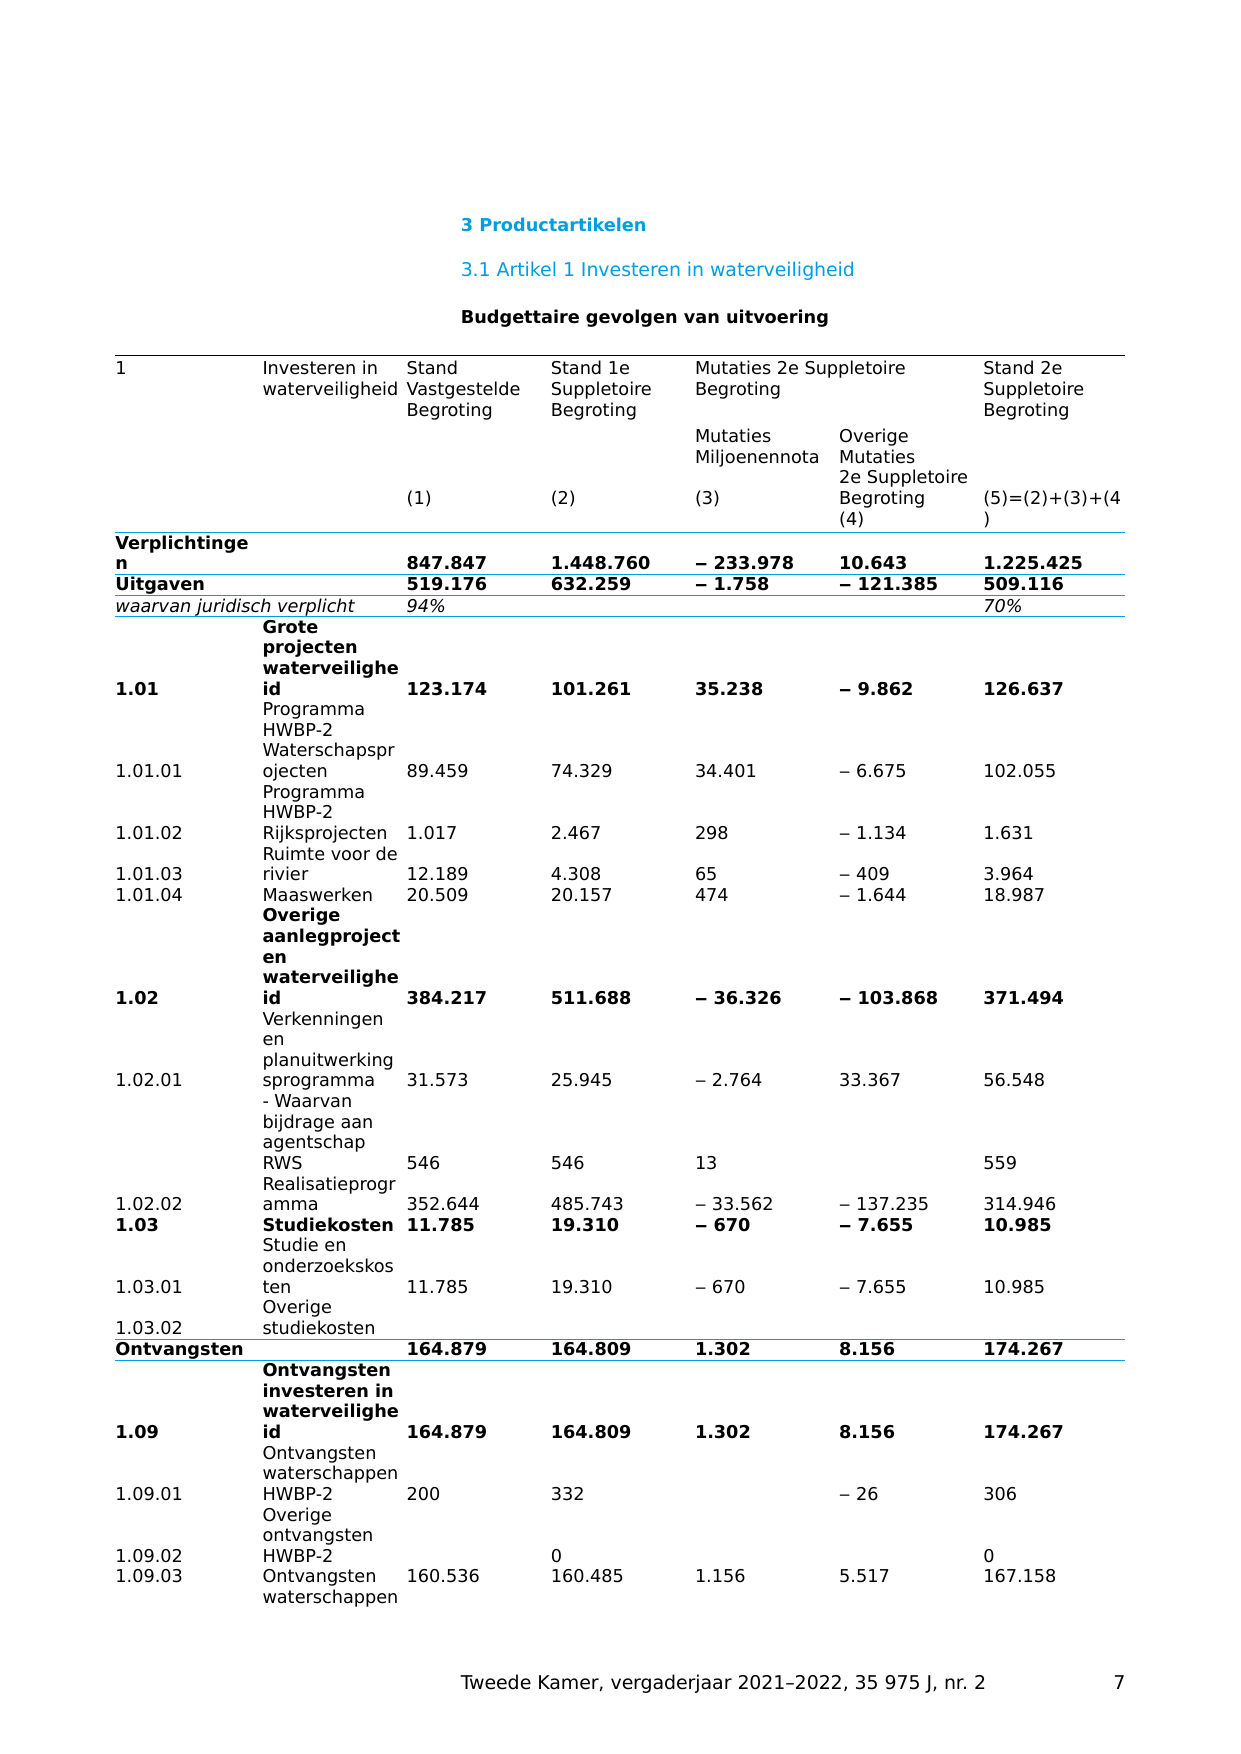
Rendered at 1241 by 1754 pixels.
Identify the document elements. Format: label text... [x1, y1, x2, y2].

table_cell 2.467 [548, 782, 692, 843]
table_cell 19.310 [548, 1235, 692, 1297]
table_cell Programma HWBP-2 Waterschapsprojecten [259, 699, 403, 782]
table_cell Mutaties 2e Suppletoire Begroting [692, 356, 980, 423]
table_cell 174.267 [980, 1361, 1125, 1443]
table_cell 1.01.02 [115, 782, 259, 843]
table_cell ‒ 6.675 [836, 699, 980, 782]
table_cell ‒ 2.764 [692, 1009, 836, 1091]
table_cell 18.987 [980, 885, 1125, 905]
table_cell 298 [692, 782, 836, 843]
table_cell 1.01.01 [115, 699, 259, 782]
table_cell ‒ 1.758 [692, 575, 836, 595]
table_cell [404, 1505, 548, 1566]
table_cell Overige studiekosten [259, 1297, 403, 1338]
table_cell ‒ 121.385 [836, 575, 980, 595]
table_cell 25.945 [548, 1009, 692, 1091]
table_cell 1.631 [980, 782, 1125, 843]
table_cell 10.643 [836, 533, 980, 574]
table_cell 1.09.03 [115, 1566, 259, 1608]
table_cell [692, 596, 836, 616]
table_cell Uitgaven [115, 575, 259, 595]
table_cell 1.09 [115, 1361, 259, 1443]
table_cell 306 [980, 1443, 1125, 1504]
table_header Tabel 3 Budgettaire gevolgen van uitvoering artikel x artikelnaam (bedragen x € 1.000) [115, 330, 1125, 355]
table_cell 56.548 [980, 1009, 1125, 1091]
table_cell [259, 575, 403, 595]
table_cell [836, 596, 980, 616]
table_cell 8.156 [836, 1340, 980, 1360]
table_cell 1.302 [692, 1340, 836, 1360]
table_cell 20.157 [548, 885, 692, 905]
table_cell Ontvangsten waterschappen HWBP-2 [259, 1443, 403, 1504]
table_cell [692, 1505, 836, 1566]
table_cell 160.485 [548, 1566, 692, 1608]
table_cell 3.964 [980, 844, 1125, 885]
table_cell 200 [404, 1443, 548, 1504]
table_cell 352.644 [404, 1174, 548, 1215]
table_cell 1.225.425 [980, 533, 1125, 574]
table_cell 0 [548, 1505, 692, 1566]
table_cell 1.302 [692, 1361, 836, 1443]
table_cell [548, 596, 692, 616]
table_cell waarvan juridisch verplicht [115, 596, 403, 616]
table_cell 1.09.02 [115, 1505, 259, 1566]
table_cell Verkenningen en planuitwerkingsprogramma [259, 1009, 403, 1091]
table_cell ‒ 670 [692, 1235, 836, 1297]
table_cell 1.01.03 [115, 844, 259, 885]
table_cell [980, 1297, 1125, 1338]
table_cell 13 [692, 1091, 836, 1173]
table_cell 74.329 [548, 699, 692, 782]
table_cell ‒ 670 [692, 1215, 836, 1235]
table_cell 1.02.02 [115, 1174, 259, 1215]
table_cell 164.809 [548, 1361, 692, 1443]
table_cell Realisatieprogramma [259, 1174, 403, 1215]
table_cell 509.116 [980, 575, 1125, 595]
table_cell 371.494 [980, 905, 1125, 1008]
table_cell 89.459 [404, 699, 548, 782]
table_cell 1.156 [692, 1566, 836, 1608]
text Budgettaire gevolgen van uitvoering [461, 305, 1125, 328]
table_cell 0 [980, 1505, 1125, 1566]
table_cell [836, 1505, 980, 1566]
table_cell 1.09.01 [115, 1443, 259, 1504]
table_cell 519.176 [404, 575, 548, 595]
table_cell 332 [548, 1443, 692, 1504]
table_cell 102.055 [980, 699, 1125, 782]
table_cell 160.536 [404, 1566, 548, 1608]
title 3.1 Artikel 1 Investeren in waterveiligheid [461, 259, 1125, 281]
table_cell [836, 1297, 980, 1338]
table_cell Stand Vastgestelde Begroting [404, 356, 548, 423]
table_cell 34.401 [692, 699, 836, 782]
table_cell Ruimte voor de rivier [259, 844, 403, 885]
title 3 Productartikelen [461, 213, 1125, 236]
table_cell 5.517 [836, 1566, 980, 1608]
table_cell Studiekosten [259, 1215, 403, 1235]
table_cell 546 [404, 1091, 548, 1173]
table_cell 1.03 [115, 1215, 259, 1235]
table_cell ‒ 1.644 [836, 885, 980, 905]
table_cell [548, 1297, 692, 1338]
table_cell Investeren in waterveiligheid [259, 356, 403, 423]
table_cell 33.367 [836, 1009, 980, 1091]
table_cell Grote projecten waterveiligheid [259, 617, 403, 699]
table_cell (5)=(2)+(3)+(4) [980, 423, 1125, 532]
table_cell 164.879 [404, 1361, 548, 1443]
table_cell 11.785 [404, 1235, 548, 1297]
table_cell ‒ 233.978 [692, 533, 836, 574]
table_cell [692, 1297, 836, 1338]
table_cell 8.156 [836, 1361, 980, 1443]
table_cell 94% [404, 596, 548, 616]
table_cell [115, 423, 259, 532]
table_cell ‒ 103.868 [836, 905, 980, 1008]
table_cell 20.509 [404, 885, 548, 905]
table_cell 10.985 [980, 1235, 1125, 1297]
table_cell 167.158 [980, 1566, 1125, 1608]
table_cell 559 [980, 1091, 1125, 1173]
table_cell ‒ 26 [836, 1443, 980, 1504]
table_cell 164.809 [548, 1340, 692, 1360]
table_cell Overige Mutaties 2e Suppletoire Begroting (4) [836, 423, 980, 532]
table_cell 126.637 [980, 617, 1125, 699]
table_cell (2) [548, 423, 692, 532]
table_cell 4.308 [548, 844, 692, 885]
table_cell 1 [115, 356, 259, 423]
table_cell Ontvangsten [115, 1340, 259, 1360]
table_cell Stand 1e Suppletoire Begroting [548, 356, 692, 423]
table_cell 1.03.01 [115, 1235, 259, 1297]
table_cell Stand 2e Suppletoire Begroting [980, 356, 1125, 423]
table_cell Studie en onderzoekskosten [259, 1235, 403, 1297]
table_cell [692, 1443, 836, 1504]
table_cell Programma HWBP-2 Rijksprojecten [259, 782, 403, 843]
table_cell ‒ 9.862 [836, 617, 980, 699]
table_cell 384.217 [404, 905, 548, 1008]
table_cell ‒ 7.655 [836, 1215, 980, 1235]
table_cell 1.448.760 [548, 533, 692, 574]
table_cell ‒ 7.655 [836, 1235, 980, 1297]
table_cell 847.847 [404, 533, 548, 574]
table_cell 10.985 [980, 1215, 1125, 1235]
table_cell [404, 1297, 548, 1338]
table_cell 1.02 [115, 905, 259, 1008]
table_cell 1.01.04 [115, 885, 259, 905]
table_cell 546 [548, 1091, 692, 1173]
table_cell 474 [692, 885, 836, 905]
table_cell 11.785 [404, 1215, 548, 1235]
table_cell Overige ontvangsten HWBP-2 [259, 1505, 403, 1566]
table_cell 1.03.02 [115, 1297, 259, 1338]
table_cell 1.02.01 [115, 1009, 259, 1091]
table_cell [259, 533, 403, 574]
table_cell - Waarvan bijdrage aan agentschap RWS [259, 1091, 403, 1173]
table_cell ‒ 33.562 [692, 1174, 836, 1215]
table_cell Maaswerken [259, 885, 403, 905]
table_cell 31.573 [404, 1009, 548, 1091]
table_cell 65 [692, 844, 836, 885]
table_cell [259, 423, 403, 532]
table_cell 123.174 [404, 617, 548, 699]
table_cell 19.310 [548, 1215, 692, 1235]
table_cell ‒ 409 [836, 844, 980, 885]
table_cell 1.017 [404, 782, 548, 843]
table_cell 35.238 [692, 617, 836, 699]
table_cell [259, 1340, 403, 1360]
table_cell 12.189 [404, 844, 548, 885]
table_cell Ontvangsten investeren in waterveiligheid [259, 1361, 403, 1443]
table_cell 174.267 [980, 1340, 1125, 1360]
table_cell 511.688 [548, 905, 692, 1008]
table_cell [115, 1091, 259, 1173]
table_cell Mutaties Miljoenennota (3) [692, 423, 836, 532]
table_cell 70% [980, 596, 1125, 616]
table_cell Verplichtingen [115, 533, 259, 574]
table_cell 164.879 [404, 1340, 548, 1360]
table_cell 1.01 [115, 617, 259, 699]
table_cell ‒ 1.134 [836, 782, 980, 843]
table_cell Overige aanlegprojecten waterveiligheid [259, 905, 403, 1008]
table_cell ‒ 36.326 [692, 905, 836, 1008]
table_cell 314.946 [980, 1174, 1125, 1215]
table_cell [836, 1091, 980, 1173]
table_cell 485.743 [548, 1174, 692, 1215]
table_cell ‒ 137.235 [836, 1174, 980, 1215]
table_cell Ontvangsten waterschappen [259, 1566, 403, 1608]
table_cell (1) [404, 423, 548, 532]
table_cell 101.261 [548, 617, 692, 699]
table_cell 632.259 [548, 575, 692, 595]
